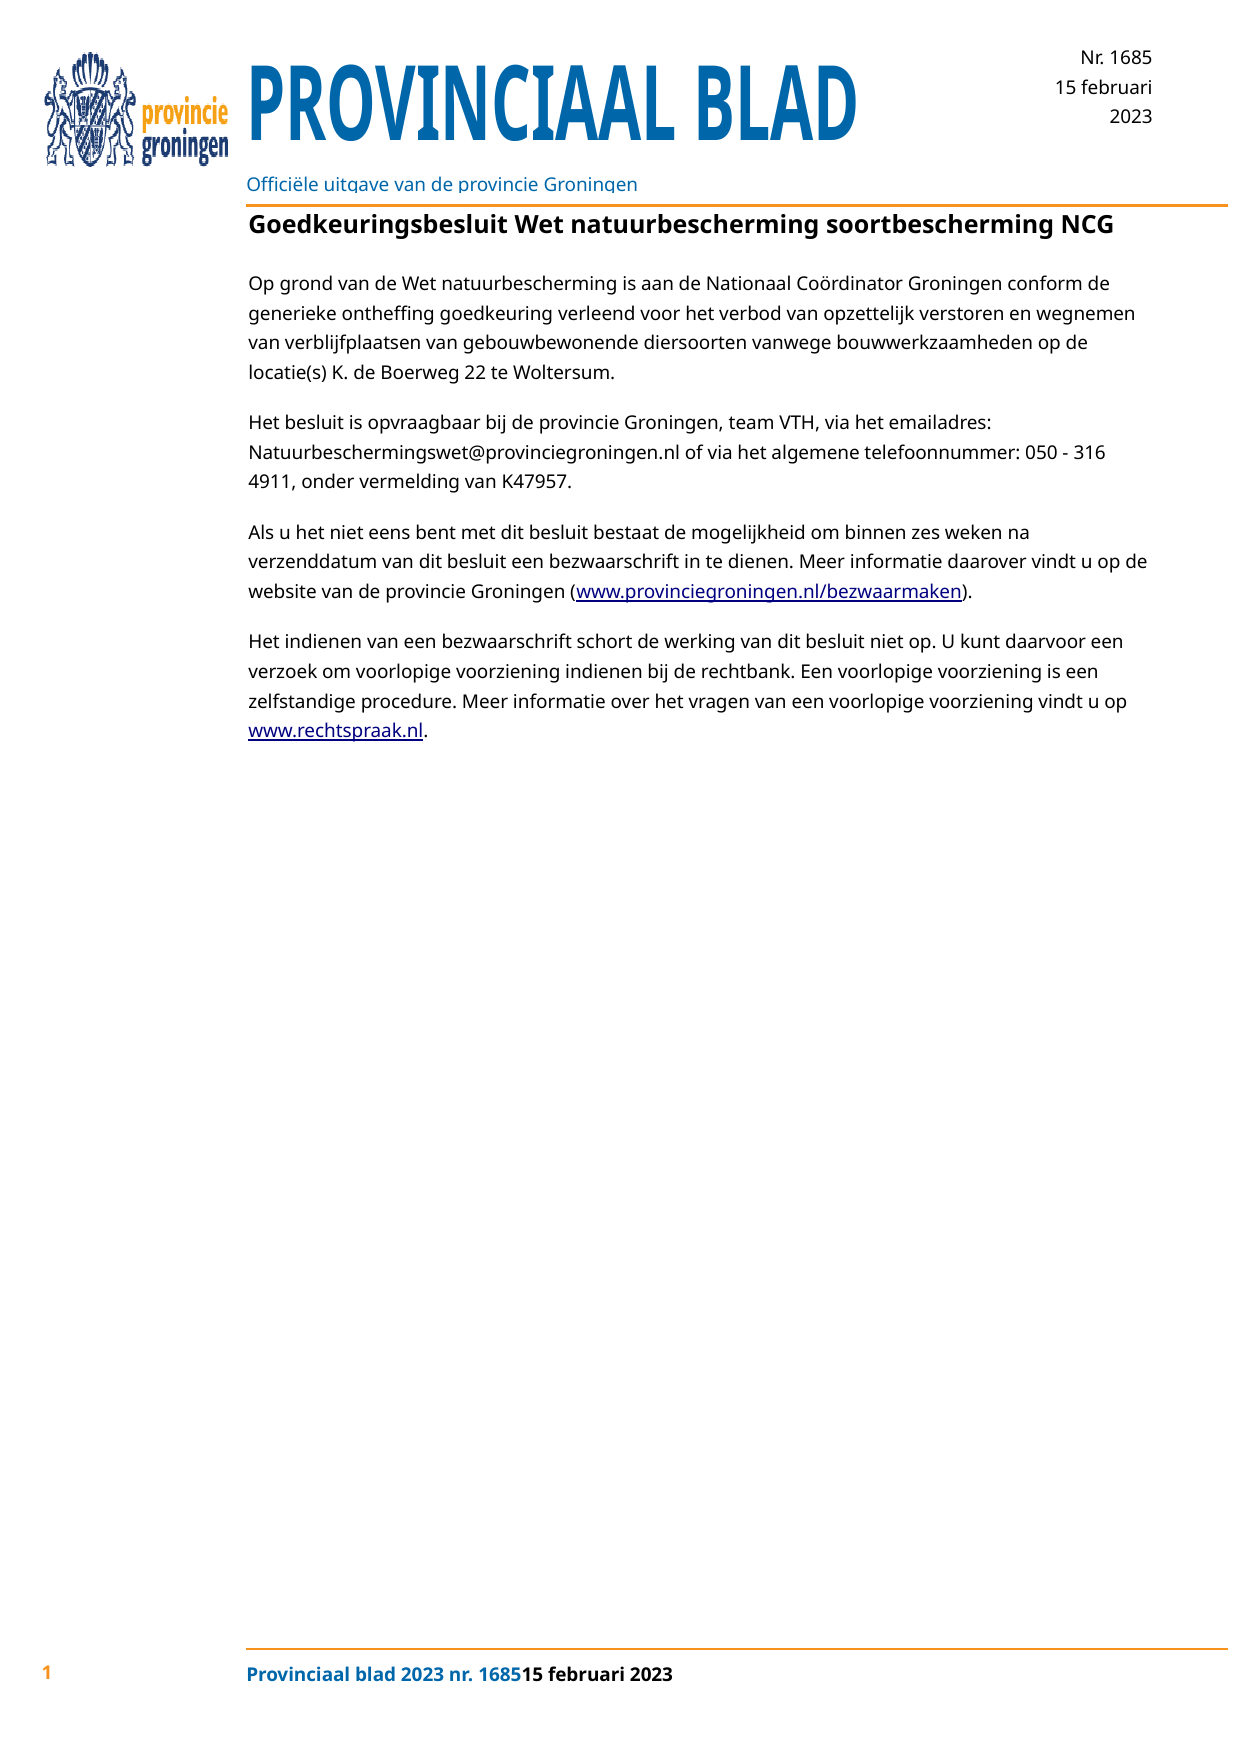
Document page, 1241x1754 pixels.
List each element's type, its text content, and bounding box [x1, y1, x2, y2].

text Het besluit is opvraagbaar bij de provincie Groningen, team VTH, via het emailadres: Natuurbeschermingswet@provinciegroningen.nl of via het algemene telefoonnummer: 050 - 316 4911, onder vermelding van K47957. [248, 409, 1152, 494]
text Goedkeuringsbesluit Wet natuurbescherming soortbescherming NCG [248, 207, 1152, 241]
text Op grond van de Wet natuurbescherming is aan de Nationaal Coördinator Groningen conform de generieke ontheffing goedkeuring verleend voor het verbod van opzettelijk verstoren en wegnemen van verblijfplaatsen van gebouwbewonende diersoorten vanwege bouwwerkzaamheden op de locatie(s) K. de Boerweg 22 te Woltersum. [248, 270, 1152, 385]
picture [41, 47, 231, 172]
text Het indienen van een bezwaarschrift schort de werking van dit besluit niet op. U kunt daarvoor een verzoek om voorlopige voorziening indienen bij de rechtbank. Een voorlopige voorziening is een zelfstandige procedure. Meer informatie over het vragen van een voorlopige voorziening vindt u op www.rechtspraak.nl. [248, 629, 1152, 743]
text Als u het niet eens bent met dit besluit bestaat de mogelijkheid om binnen zes weken na verzenddatum van dit besluit een bezwaarschrift in te dienen. Meer informatie daarover vindt u op de website van de provincie Groningen (www.provinciegroningen.nl/bezwaarmaken). [248, 519, 1152, 604]
